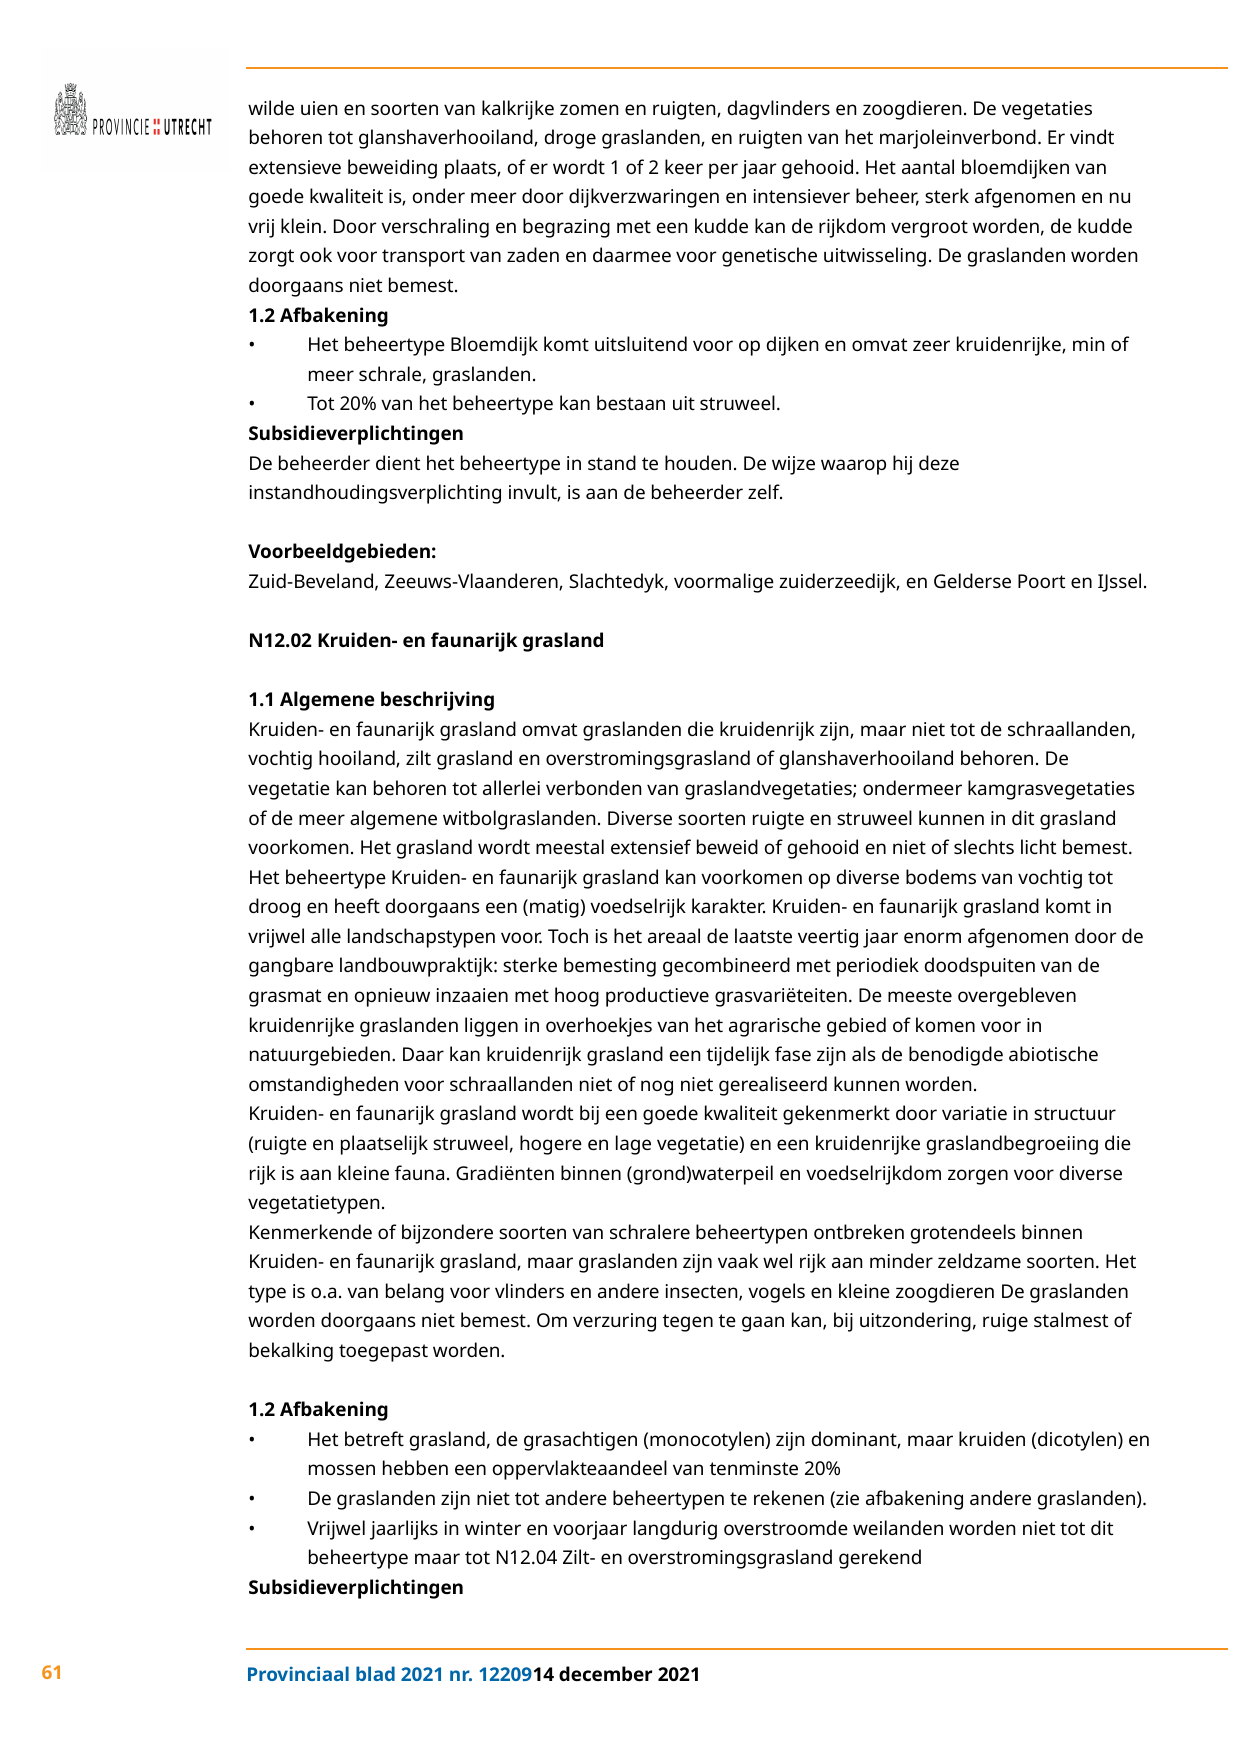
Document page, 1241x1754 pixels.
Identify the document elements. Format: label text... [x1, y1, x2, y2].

text Voorbeeldgebieden: [248, 538, 1152, 564]
list Het beheertype Bloemdijk komt uitsluitend voor op dijken en omvat zeer kruidenrijke, min of meer schrale, graslanden. [248, 331, 1152, 387]
text Kruiden- en faunarijk grasland wordt bij een goede kwaliteit gekenmerkt door variatie in structuur (ruigte en plaatselijk struweel, hogere en lage vegetatie) en een kruidenrijke graslandbegroeiing die rijk is aan kleine fauna. Gradiënten binnen (grond)waterpeil en voedselrijkdom zorgen voor diverse vegetatietypen. [248, 1101, 1152, 1215]
picture [41, 47, 231, 172]
text Kenmerkende of bijzondere soorten van schralere beheertypen ontbreken grotendeels binnen Kruiden- en faunarijk grasland, maar graslanden zijn vaak wel rijk aan minder zeldzame soorten. Het type is o.a. van belang voor vlinders en andere insecten, vogels en kleine zoogdieren De graslanden worden doorgaans niet bemest. Om verzuring tegen te gaan kan, bij uitzondering, ruige stalmest of bekalking toegepast worden. [248, 1219, 1152, 1363]
list Het betreft grasland, de grasachtigen (monocotylen) zijn dominant, maar kruiden (dicotylen) en mossen hebben een oppervlakteaandeel van tenminste 20% [248, 1426, 1152, 1481]
text Subsidieverplichtingen [248, 420, 1152, 446]
text wilde uien en soorten van kalkrijke zomen en ruigten, dagvlinders en zoogdieren. De vegetaties behoren tot glanshaverhooiland, droge graslanden, en ruigten van het marjoleinverbond. Er vindt extensieve beweiding plaats, of er wordt 1 of 2 keer per jaar gehooid. Het aantal bloemdijken van goede kwaliteit is, onder meer door dijkverzwaringen en intensiever beheer, sterk afgenomen en nu vrij klein. Door verschraling en begrazing met een kudde kan de rijkdom vergroot worden, de kudde zorgt ook voor transport van zaden en daarmee voor genetische uitwisseling. De graslanden worden doorgaans niet bemest. [248, 95, 1152, 298]
text Subsidieverplichtingen [248, 1574, 1152, 1600]
text 1.1 Algemene beschrijving [248, 686, 1152, 712]
text Het beheertype Kruiden- en faunarijk grasland kan voorkomen op diverse bodems van vochtig tot droog en heeft doorgaans een (matig) voedselrijk karakter. Kruiden- en faunarijk grasland komt in vrijwel alle landschapstypen voor. Toch is het areaal de laatste veertig jaar enorm afgenomen door de gangbare landbouwpraktijk: sterke bemesting gecombineerd met periodiek doodspuiten van de grasmat en opnieuw inzaaien met hoog productieve grasvariëteiten. De meeste overgebleven kruidenrijke graslanden liggen in overhoekjes van het agrarische gebied of komen voor in natuurgebieden. Daar kan kruidenrijk grasland een tijdelijk fase zijn als de benodigde abiotische omstandigheden voor schraallanden niet of nog niet gerealiseerd kunnen worden. [248, 864, 1152, 1097]
list De graslanden zijn niet tot andere beheertypen te rekenen (zie afbakening andere graslanden). [248, 1485, 1152, 1511]
text 1.2 Afbakening [248, 1396, 1152, 1422]
list Vrijwel jaarlijks in winter en voorjaar langdurig overstroomde weilanden worden niet tot dit beheertype maar tot N12.04 Zilt- en overstromingsgrasland gerekend [248, 1515, 1152, 1570]
text De beheerder dient het beheertype in stand te houden. De wijze waarop hij deze instandhoudingsverplichting invult, is aan de beheerder zelf. [248, 450, 1152, 505]
list Tot 20% van het beheertype kan bestaan uit struweel. [248, 391, 1152, 416]
text Kruiden- en faunarijk grasland omvat graslanden die kruidenrijk zijn, maar niet tot de schraallanden, vochtig hooiland, zilt grasland en overstromingsgrasland of glanshaverhooiland behoren. De vegetatie kan behoren tot allerlei verbonden van graslandvegetaties; ondermeer kamgrasvegetaties of de meer algemene witbolgraslanden. Diverse soorten ruigte en struweel kunnen in dit grasland voorkomen. Het grasland wordt meestal extensief beweid of gehooid en niet of slechts licht bemest. [248, 716, 1152, 860]
text Zuid-Beveland, Zeeuws-Vlaanderen, Slachtedyk, voormalige zuiderzeedijk, en Gelderse Poort en IJssel. [248, 568, 1152, 594]
text 1.2 Afbakening [248, 302, 1152, 328]
text N12.02 Kruiden- en faunarijk grasland [248, 627, 1152, 653]
